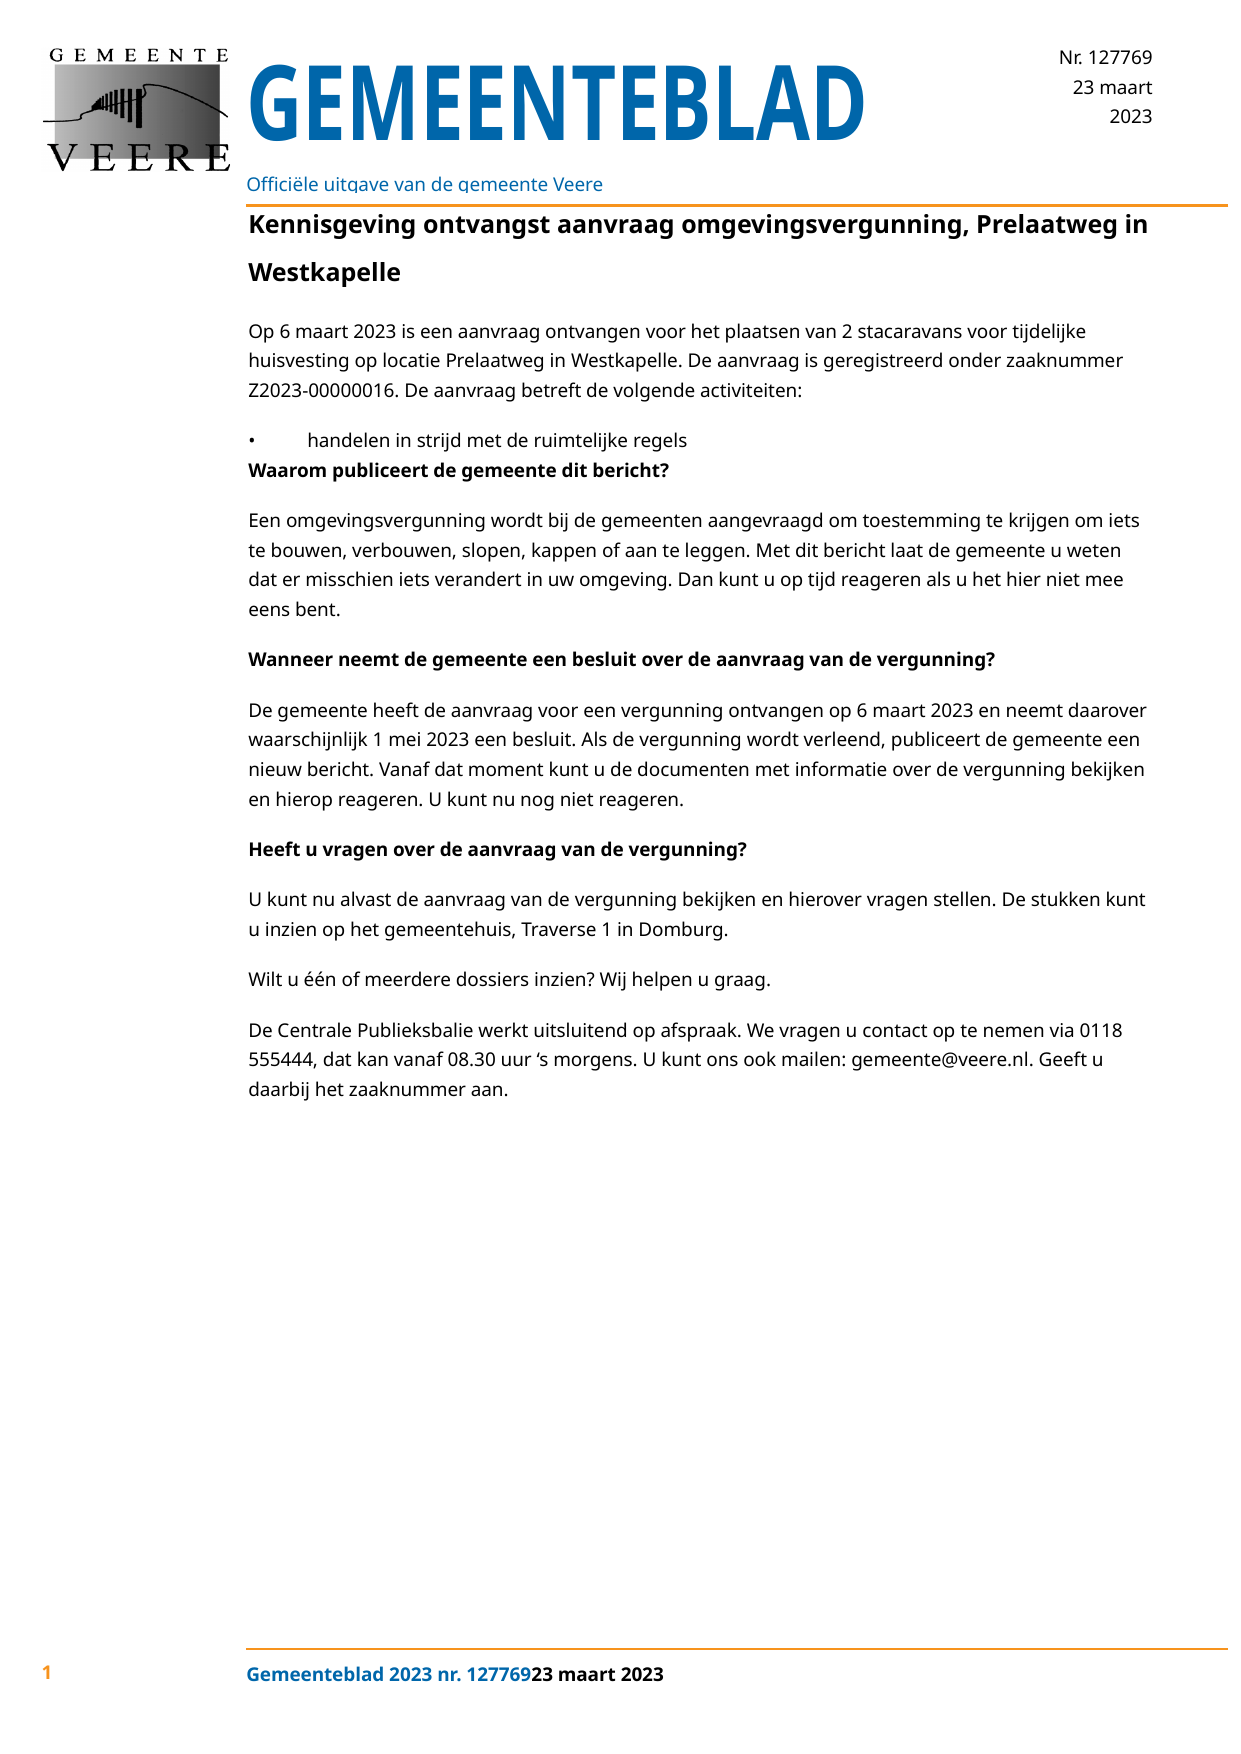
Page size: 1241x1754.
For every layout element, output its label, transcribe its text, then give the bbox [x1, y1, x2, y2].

text De Centrale Publieksbalie werkt uitsluitend op afspraak. We vragen u contact op te nemen via 0118 555444, dat kan vanaf 08.30 uur ‘s morgens. U kunt ons ook mailen: gemeente@veere.nl. Geeft u daarbij het zaaknummer aan. [248, 1017, 1152, 1102]
text Heeft u vragen over de aanvraag van de vergunning? [248, 836, 1152, 862]
text U kunt nu alvast de aanvraag van de vergunning bekijken en hierover vragen stellen. De stukken kunt u inzien op het gemeentehuis, Traverse 1 in Domburg. [248, 887, 1152, 942]
text Wilt u één of meerdere dossiers inzien? Wij helpen u graag. [248, 967, 1152, 992]
text Kennisgeving ontvangst aanvraag omgevingsvergunning, Prelaatweg in Westkapelle [248, 207, 1152, 288]
text Een omgevingsvergunning wordt bij de gemeenten aangevraagd om toestemming te krijgen om iets te bouwen, verbouwen, slopen, kappen of aan te leggen. Met dit bericht laat de gemeente u weten dat er misschien iets verandert in uw omgeving. Dan kunt u op tijd reageren als u het hier niet mee eens bent. [248, 507, 1152, 622]
list handelen in strijd met de ruimtelijke regels [248, 427, 1152, 453]
text De gemeente heeft de aanvraag voor een vergunning ontvangen op 6 maart 2023 en neemt daarover waarschijnlijk 1 mei 2023 een besluit. Als de vergunning wordt verleend, publiceert de gemeente een nieuw bericht. Vanaf dat moment kunt u de documenten met informatie over de vergunning bekijken en hierop reageren. U kunt nu nog niet reageren. [248, 697, 1152, 812]
text Op 6 maart 2023 is een aanvraag ontvangen voor het plaatsen van 2 stacaravans voor tijdelijke huisvesting op locatie Prelaatweg in Westkapelle. De aanvraag is geregistreerd onder zaaknummer Z2023-00000016. De aanvraag betreft de volgende activiteiten: [248, 318, 1152, 403]
text Wanneer neemt de gemeente een besluit over de aanvraag van de vergunning? [248, 647, 1152, 672]
picture [41, 47, 231, 172]
text Waarom publiceert de gemeente dit bericht? [248, 457, 1152, 483]
